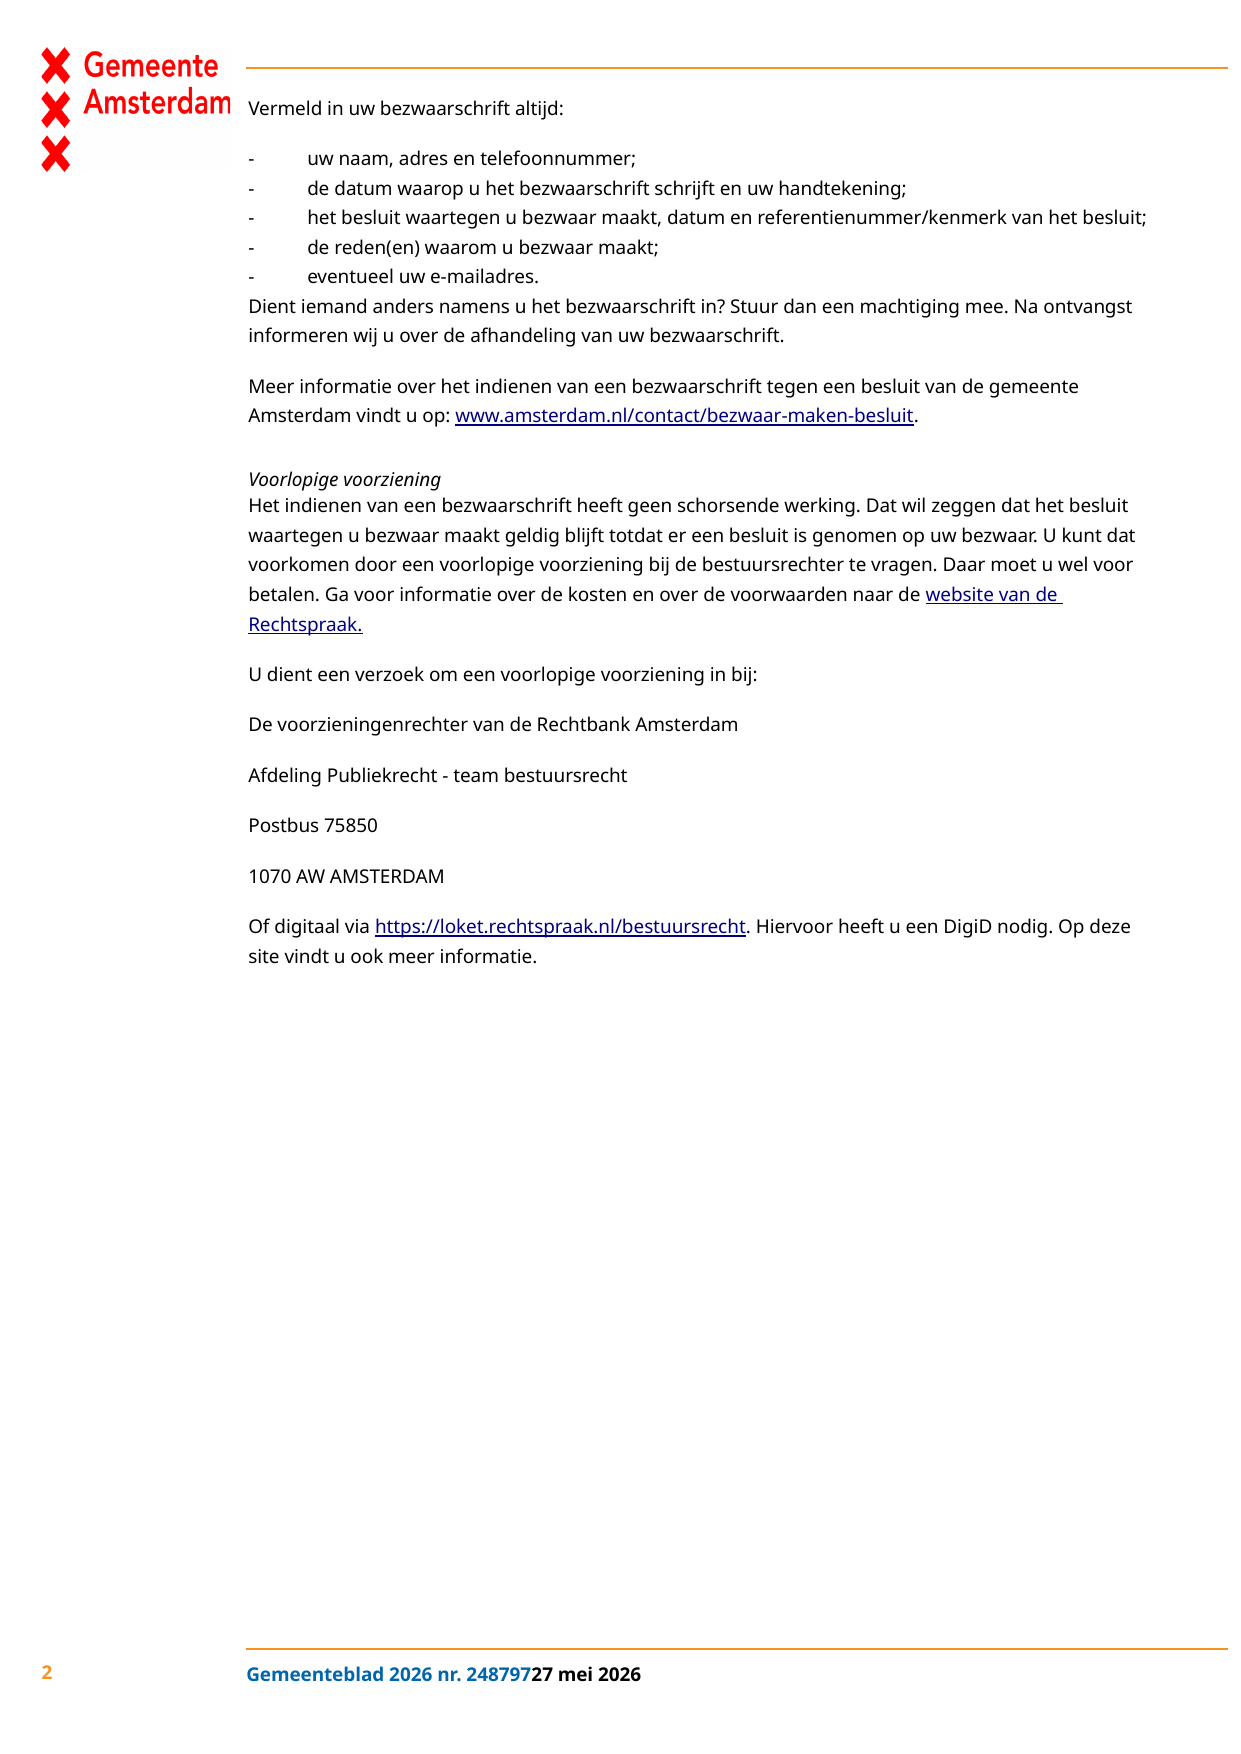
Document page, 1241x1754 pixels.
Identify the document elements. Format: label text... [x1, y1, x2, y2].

text Dient iemand anders namens u het bezwaarschrift in? Stuur dan een machtiging mee. Na ontvangst informeren wij u over de afhandeling van uw bezwaarschrift. [248, 293, 1152, 348]
text 1070 AW AMSTERDAM [248, 863, 1152, 888]
picture [41, 47, 231, 172]
list de reden(en) waarom u bezwaar maakt; [248, 234, 1152, 260]
text Meer informatie over het indienen van een bezwaarschrift tegen een besluit van de gemeente Amsterdam vindt u op: www.amsterdam.nl/contact/bezwaar-maken-besluit. [248, 373, 1152, 428]
list eventueel uw e-mailadres. [248, 263, 1152, 289]
list uw naam, adres en telefoonnummer; [248, 145, 1152, 171]
text Voorlopige voorziening [248, 467, 1152, 492]
text Vermeld in uw bezwaarschrift altijd: [248, 95, 1152, 121]
list de datum waarop u het bezwaarschrift schrijft en uw handtekening; [248, 175, 1152, 201]
text U dient een verzoek om een voorlopige voorziening in bij: [248, 661, 1152, 687]
text Afdeling Publiekrecht - team bestuursrecht [248, 762, 1152, 788]
list het besluit waartegen u bezwaar maakt, datum en referentienummer/kenmerk van het besluit; [248, 204, 1152, 230]
text Het indienen van een bezwaarschrift heeft geen schorsende werking. Dat wil zeggen dat het besluit waartegen u bezwaar maakt geldig blijft totdat er een besluit is genomen op uw bezwaar. U kunt dat voorkomen door een voorlopige voorziening bij de bestuursrechter te vragen. Daar moet u wel voor betalen. Ga voor informatie over de kosten en over de voorwaarden naar de website van de Rechtspraak. [248, 492, 1152, 636]
text Postbus 75850 [248, 812, 1152, 838]
text Of digitaal via https://loket.rechtspraak.nl/bestuursrecht. Hiervoor heeft u een DigiD nodig. Op deze site vindt u ook meer informatie. [248, 913, 1152, 968]
text De voorzieningenrechter van de Rechtbank Amsterdam [248, 712, 1152, 737]
